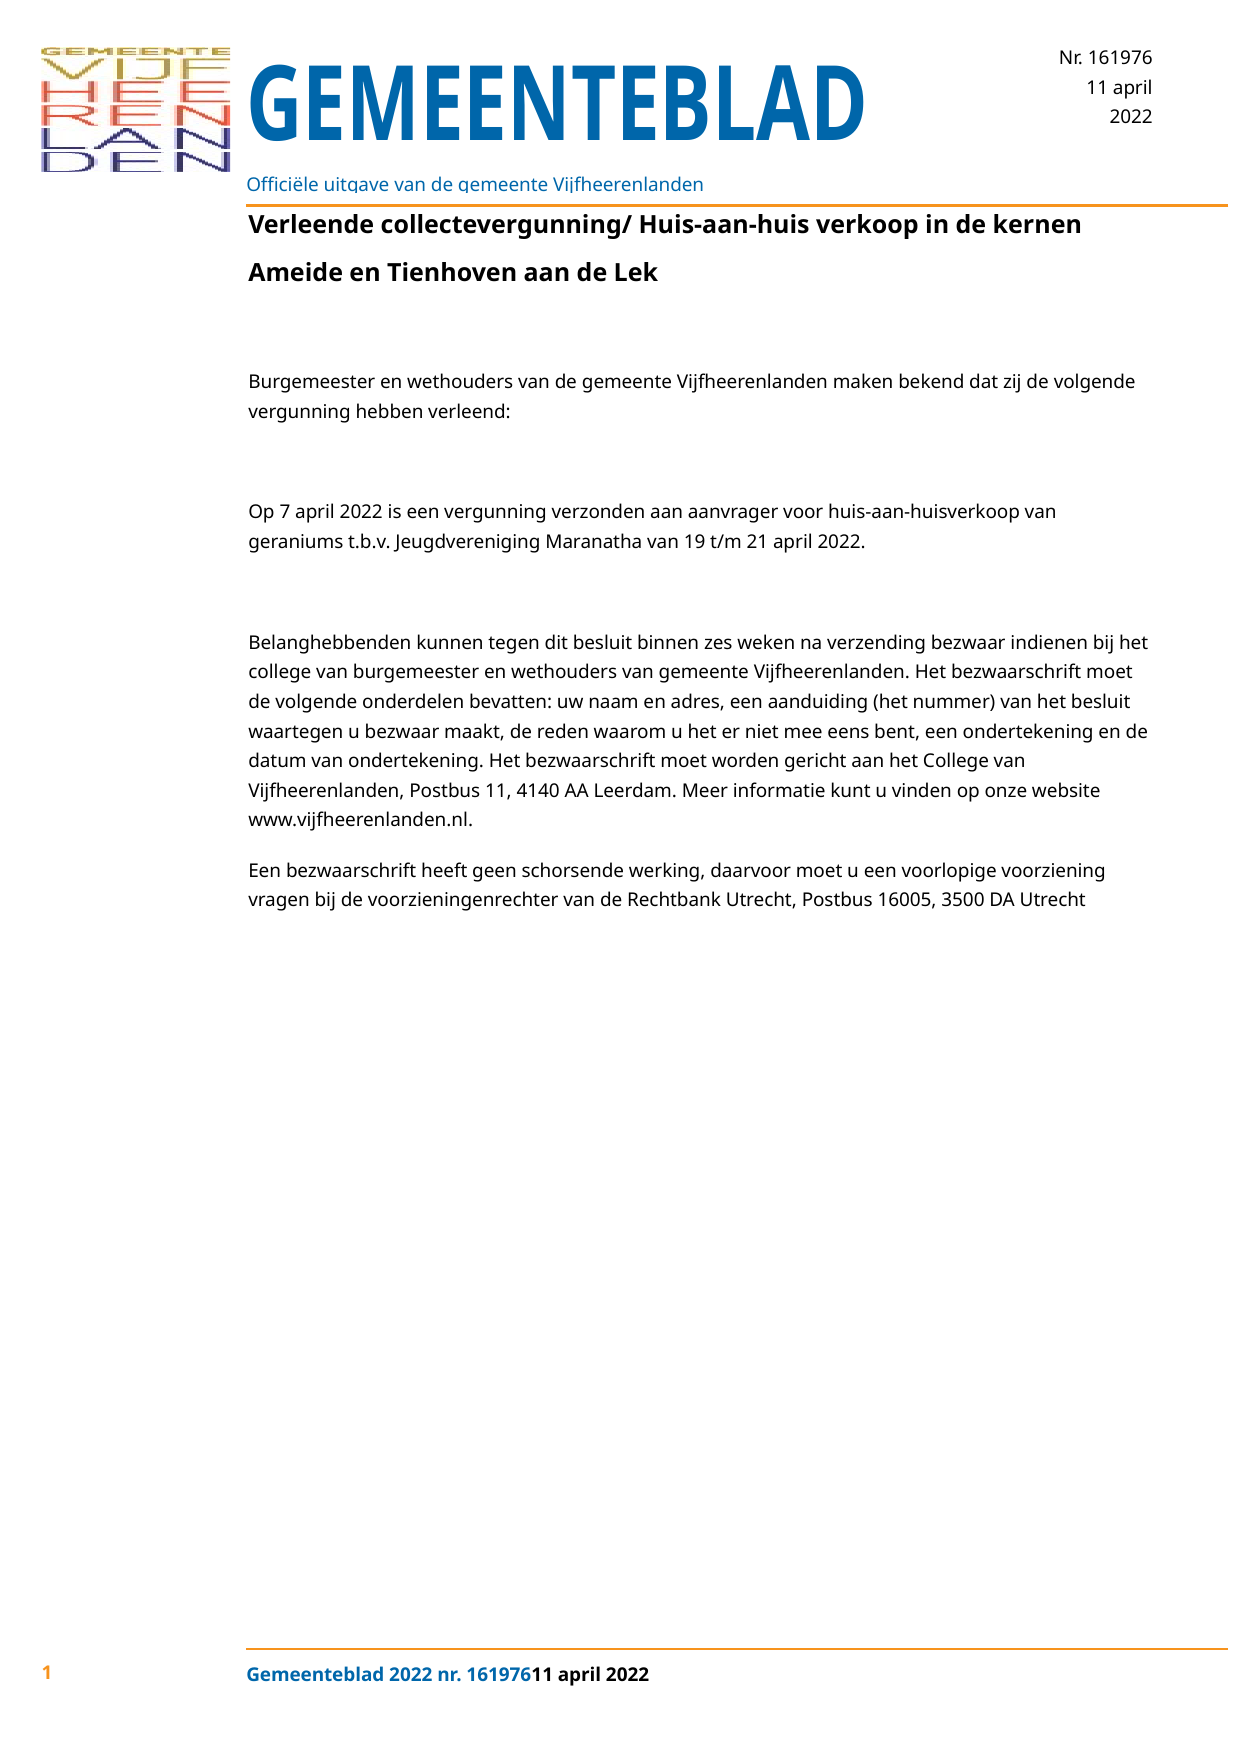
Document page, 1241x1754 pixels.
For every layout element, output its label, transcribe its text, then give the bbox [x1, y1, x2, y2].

text Een bezwaarschrift heeft geen schorsende werking, daarvoor moet u een voorlopige voorziening vragen bij de voorzieningenrechter van de Rechtbank Utrecht, Postbus 16005, 3500 DA Utrecht [248, 857, 1152, 912]
text Burgemeester en wethouders van de gemeente Vijfheerenlanden maken bekend dat zij de volgende vergunning hebben verleend: [248, 368, 1152, 424]
text Op 7 april 2022 is een vergunning verzonden aan aanvrager voor huis-aan-huisverkoop van geraniums t.b.v. Jeugdvereniging Maranatha van 19 t/m 21 april 2022. [248, 499, 1152, 554]
text Verleende collectevergunning/ Huis-aan-huis verkoop in de kernen Ameide en Tienhoven aan de Lek [248, 207, 1152, 288]
text Belanghebbenden kunnen tegen dit besluit binnen zes weken na verzending bezwaar indienen bij het college van burgemeester en wethouders van gemeente Vijfheerenlanden. Het bezwaarschrift moet de volgende onderdelen bevatten: uw naam en adres, een aanduiding (het nummer) van het besluit waartegen u bezwaar maakt, de reden waarom u het er niet mee eens bent, een ondertekening en de datum van ondertekening. Het bezwaarschrift moet worden gericht aan het College van Vijfheerenlanden, Postbus 11, 4140 AA Leerdam. Meer informatie kunt u vinden op onze website www.vijfheerenlanden.nl. [248, 629, 1152, 832]
picture [41, 47, 231, 172]
